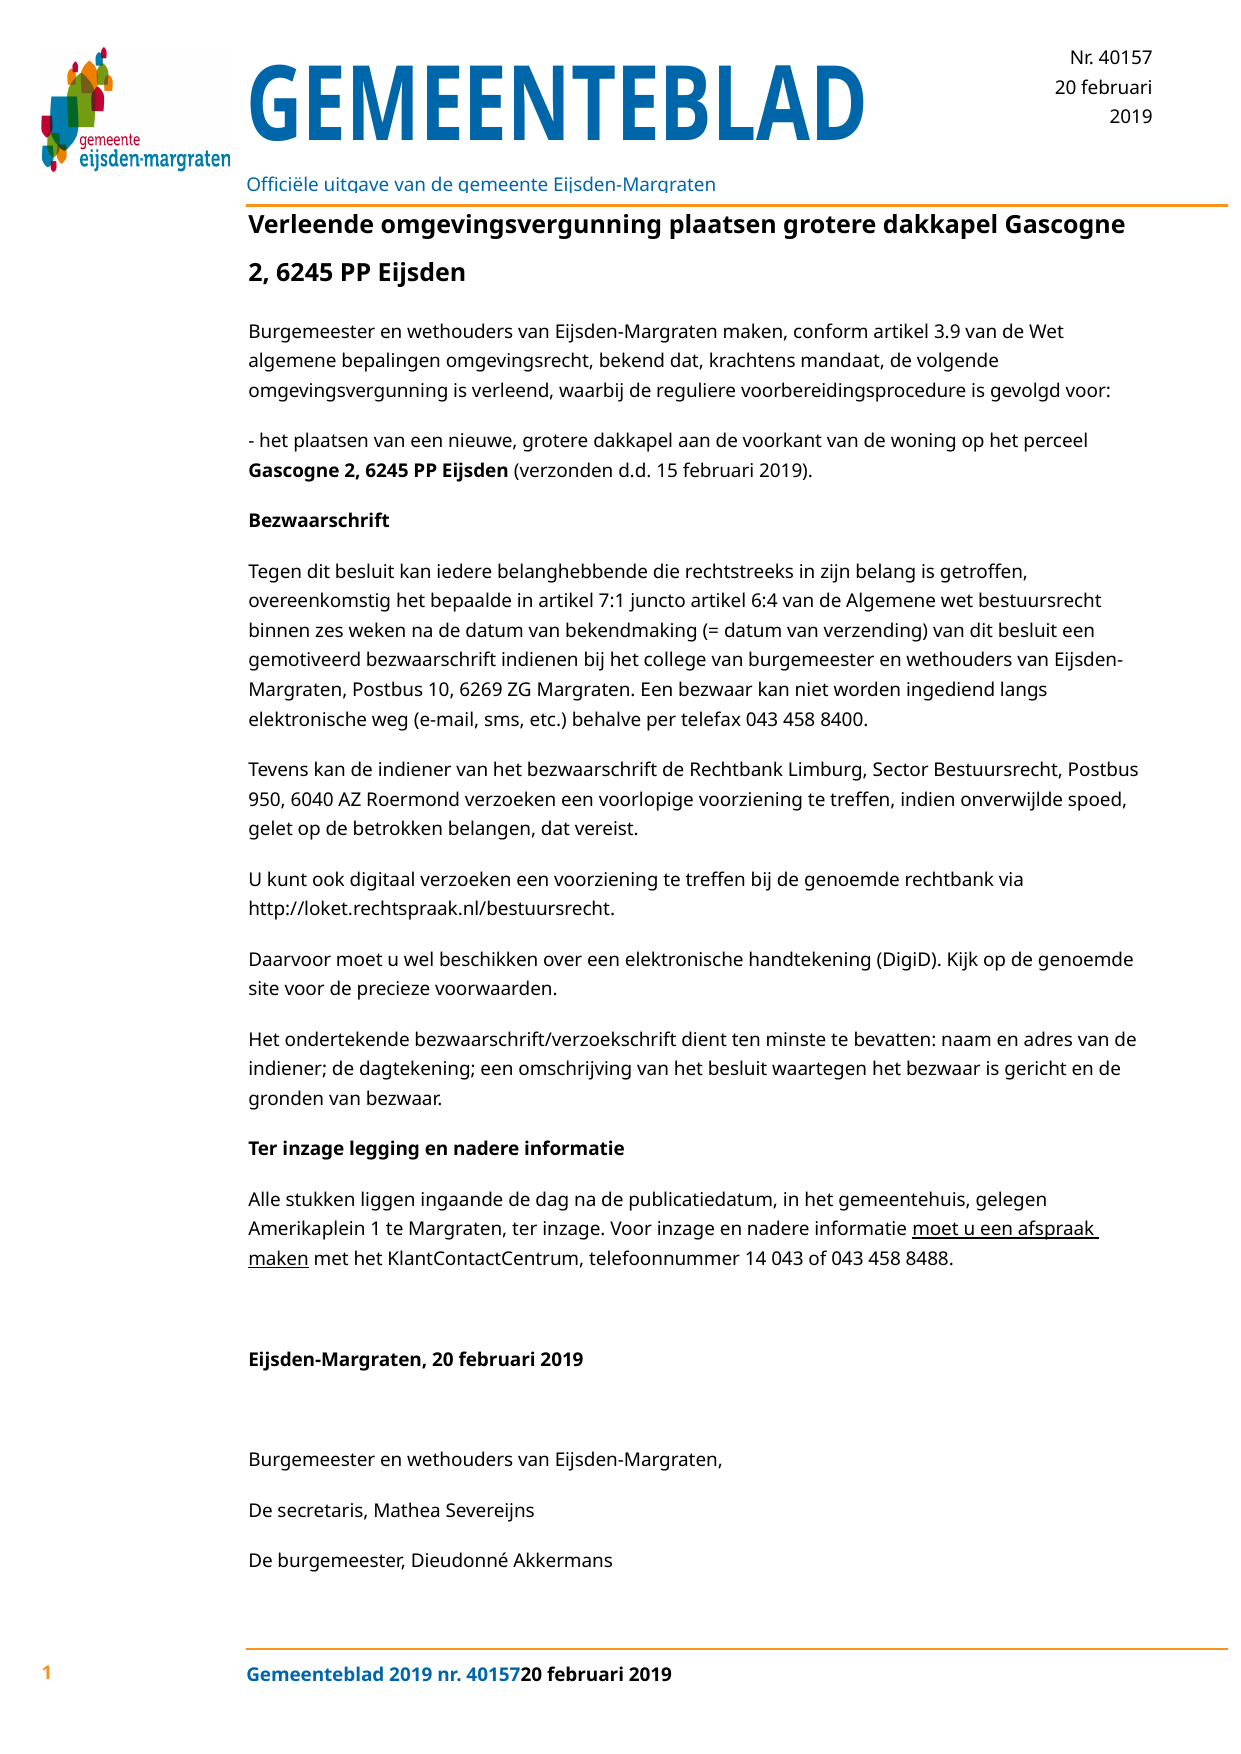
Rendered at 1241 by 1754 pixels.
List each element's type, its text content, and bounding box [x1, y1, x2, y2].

text Tegen dit besluit kan iedere belanghebbende die rechtstreeks in zijn belang is getroffen, overeenkomstig het bepaalde in artikel 7:1 juncto artikel 6:4 van de Algemene wet bestuursrecht binnen zes weken na de datum van bekendmaking (= datum van verzending) van dit besluit een gemotiveerd bezwaarschrift indienen bij het college van burgemeester en wethouders van Eijsden-Margraten, Postbus 10, 6269 ZG Margraten. Een bezwaar kan niet worden ingediend langs elektronische weg (e-mail, sms, etc.) behalve per telefax 043 458 8400. [248, 558, 1152, 732]
text Het ondertekende bezwaarschrift/verzoekschrift dient ten minste te bevatten: naam en adres van de indiener; de dagtekening; een omschrijving van het besluit waartegen het bezwaar is gericht en de gronden van bezwaar. [248, 1026, 1152, 1111]
text Bezwaarschrift [248, 507, 1152, 533]
picture [41, 47, 231, 172]
text U kunt ook digitaal verzoeken een voorziening te treffen bij de genoemde rechtbank via http://loket.rechtspraak.nl/bestuursrecht. [248, 866, 1152, 921]
text Alle stukken liggen ingaande de dag na de publicatiedatum, in het gemeentehuis, gelegen Amerikaplein 1 te Margraten, ter inzage. Voor inzage en nadere informatie moet u een afspraak maken met het KlantContactCentrum, telefoonnummer 14 043 of 043 458 8488. [248, 1186, 1152, 1271]
text Burgemeester en wethouders van Eijsden-Margraten, [248, 1447, 1152, 1472]
text Ter inzage legging en nadere informatie [248, 1135, 1152, 1161]
text Eijsden-Margraten, 20 februari 2019 [248, 1346, 1152, 1372]
text - het plaatsen van een nieuwe, grotere dakkapel aan de voorkant van de woning op het perceel Gascogne 2, 6245 PP Eijsden (verzonden d.d. 15 februari 2019). [248, 427, 1152, 483]
text Daarvoor moet u wel beschikken over een elektronische handtekening (DigiD). Kijk op de genoemde site voor de precieze voorwaarden. [248, 946, 1152, 1001]
text Burgemeester en wethouders van Eijsden-Margraten maken, conform artikel 3.9 van de Wet algemene bepalingen omgevingsrecht, bekend dat, krachtens mandaat, de volgende omgevingsvergunning is verleend, waarbij de reguliere voorbereidingsprocedure is gevolgd voor: [248, 318, 1152, 403]
text Verleende omgevingsvergunning plaatsen grotere dakkapel Gascogne 2, 6245 PP Eijsden [248, 207, 1152, 288]
text De burgemeester, Dieudonné Akkermans [248, 1547, 1152, 1573]
text Tevens kan de indiener van het bezwaarschrift de Rechtbank Limburg, Sector Bestuursrecht, Postbus 950, 6040 AZ Roermond verzoeken een voorlopige voorziening te treffen, indien onverwijlde spoed, gelet op de betrokken belangen, dat vereist. [248, 756, 1152, 841]
text De secretaris, Mathea Severeijns [248, 1497, 1152, 1523]
